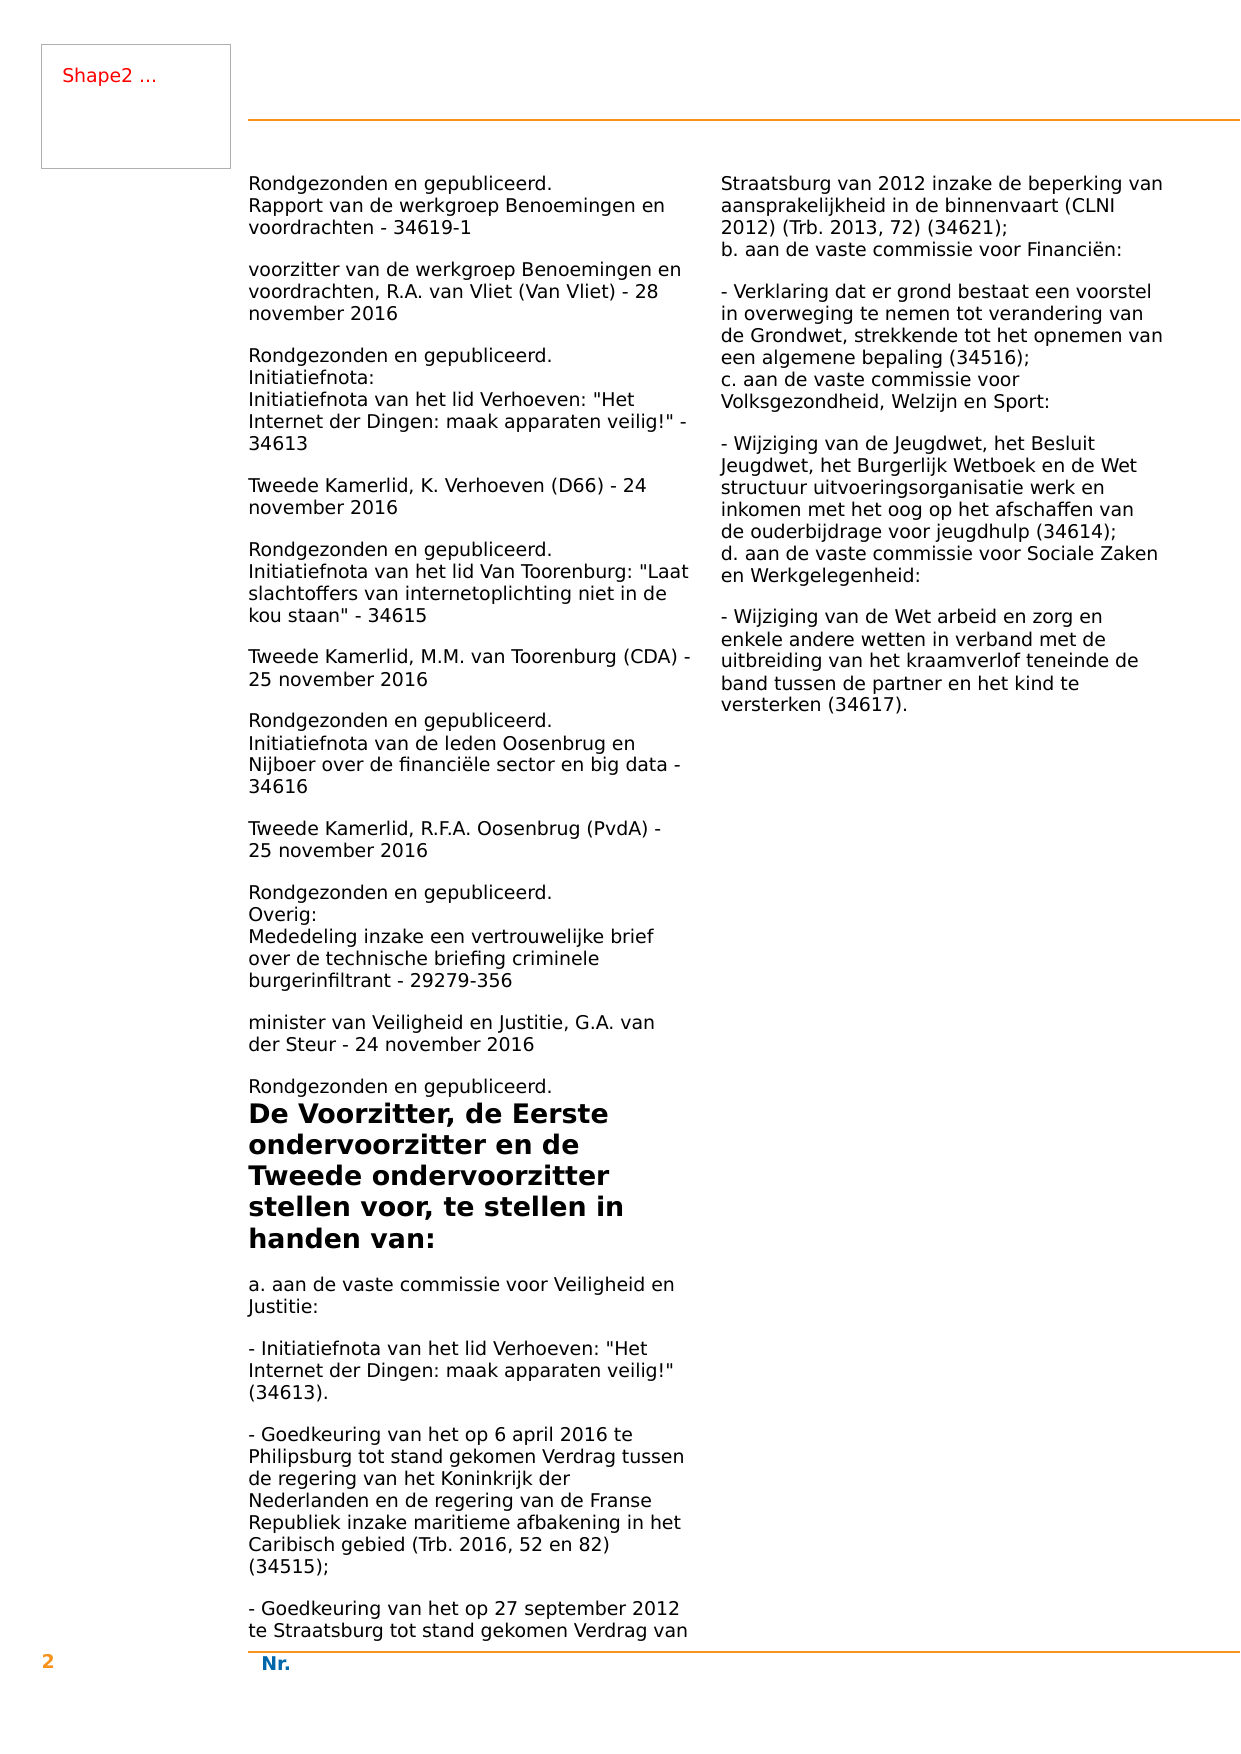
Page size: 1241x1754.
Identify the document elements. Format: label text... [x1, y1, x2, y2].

text - Goedkeuring van het op 27 september 2012 te Straatsburg tot stand gekomen Verdrag van [248, 1598, 691, 1642]
text c. aan de vaste commissie voor Volksgezondheid, Welzijn en Sport: [721, 369, 1163, 413]
text - Wijziging van de Jeugdwet, het Besluit Jeugdwet, het Burgerlijk Wetboek en de Wet structuur uitvoeringsorganisatie werk en inkomen met het oog op het afschaffen van de ouderbijdrage voor jeugdhulp (34614); [721, 433, 1163, 542]
text voorzitter van de werkgroep Benoemingen en voordrachten, R.A. van Vliet (Van Vliet) - 28 november 2016 [248, 259, 691, 325]
text - Verklaring dat er grond bestaat een voorstel in overweging te nemen tot verandering van de Grondwet, strekkende tot het opnemen van een algemene bepaling (34516); [721, 281, 1163, 369]
text Initiatiefnota: [248, 367, 691, 389]
text - Goedkeuring van het op 6 april 2016 te Philipsburg tot stand gekomen Verdrag tussen de regering van het Koninkrijk der Nederlanden en de regering van de Franse Republiek inzake maritieme afbakening in het Caribisch gebied (Trb. 2016, 52 en 82) (34515); [248, 1424, 691, 1578]
text Straatsburg van 2012 inzake de beperking van aansprakelijkheid in de binnenvaart (CLNI 2012) (Trb. 2013, 72) (34621); [721, 173, 1163, 239]
text Tweede Kamerlid, M.M. van Toorenburg (CDA) - 25 november 2016 [248, 646, 691, 690]
text Rondgezonden en gepubliceerd. [248, 345, 691, 367]
text - Initiatiefnota van het lid Verhoeven: "Het Internet der Dingen: maak apparaten veilig!" (34613). [248, 1338, 691, 1404]
text Mededeling inzake een vertrouwelijke brief over de technische briefing criminele burgerinfiltrant - 29279-356 [248, 926, 691, 992]
text a. aan de vaste commissie voor Veiligheid en Justitie: [248, 1274, 691, 1318]
text Initiatiefnota van de leden Oosenbrug en Nijboer over de financiële sector en big data - 34616 [248, 732, 691, 798]
text Initiatiefnota van het lid Van Toorenburg: "Laat slachtoffers van internetoplichting niet in de kou staan" - 34615 [248, 561, 691, 626]
text Rondgezonden en gepubliceerd. [248, 1076, 691, 1098]
title De Voorzitter, de Eerste ondervoorzitter en de Tweede ondervoorzitter stellen voor, te stellen in handen van: [248, 1098, 691, 1254]
text Rondgezonden en gepubliceerd. [248, 538, 691, 561]
text Rondgezonden en gepubliceerd. [248, 882, 691, 904]
text Rondgezonden en gepubliceerd. [248, 710, 691, 732]
text b. aan de vaste commissie voor Financiën: [721, 239, 1163, 261]
text Overig: [248, 904, 691, 926]
text Rondgezonden en gepubliceerd. [248, 173, 691, 195]
text Rapport van de werkgroep Benoemingen en voordrachten - 34619-1 [248, 195, 691, 239]
text - Wijziging van de Wet arbeid en zorg en enkele andere wetten in verband met de uitbreiding van het kraamverlof teneinde de band tussen de partner en het kind te versterken (34617). [721, 606, 1163, 716]
text d. aan de vaste commissie voor Sociale Zaken en Werkgelegenheid: [721, 542, 1163, 586]
text minister van Veiligheid en Justitie, G.A. van der Steur - 24 november 2016 [248, 1012, 691, 1056]
text Tweede Kamerlid, K. Verhoeven (D66) - 24 november 2016 [248, 474, 691, 518]
text Initiatiefnota van het lid Verhoeven: "Het Internet der Dingen: maak apparaten veilig!" - 34613 [248, 389, 691, 454]
text Tweede Kamerlid, R.F.A. Oosenbrug (PvdA) - 25 november 2016 [248, 818, 691, 862]
